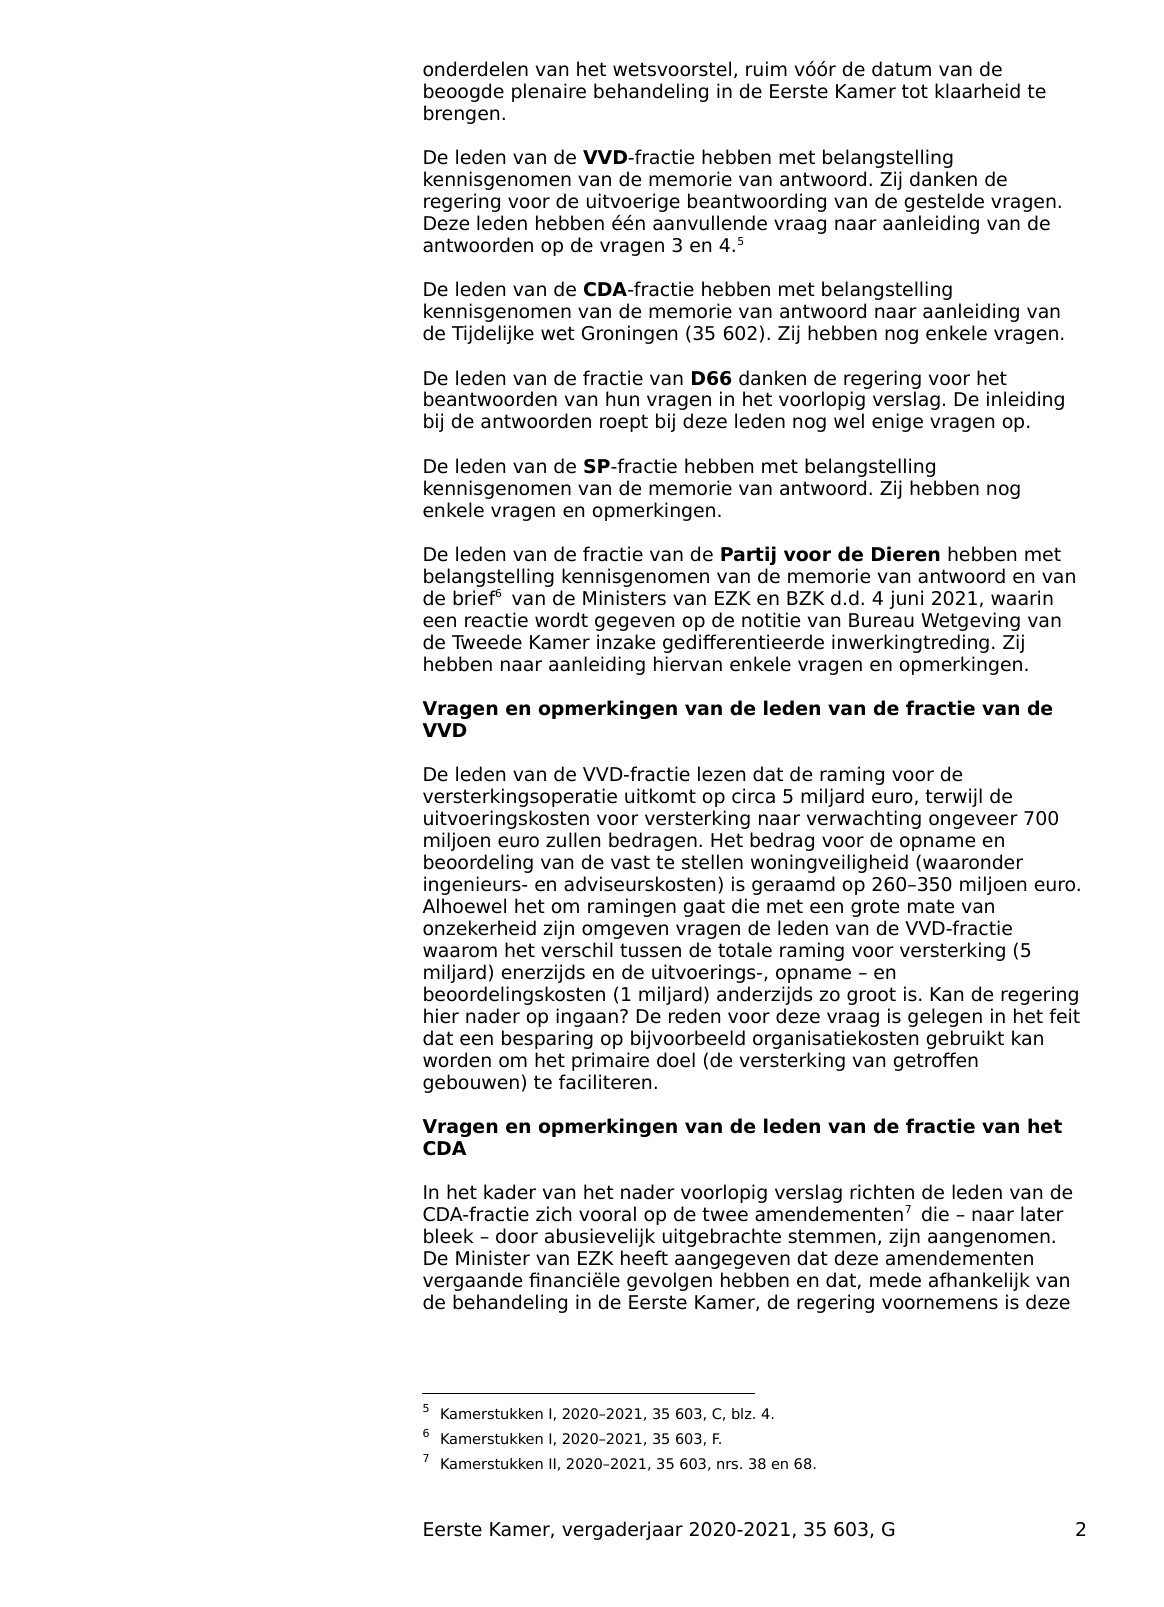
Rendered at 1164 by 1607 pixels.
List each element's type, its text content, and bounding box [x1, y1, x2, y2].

text De leden van de VVD-fractie lezen dat de raming voor de versterkingsoperatie uitkomt op circa 5 miljard euro, terwijl de uitvoeringskosten voor versterking naar verwachting ongeveer 700 miljoen euro zullen bedragen. Het bedrag voor de opname en beoordeling van de vast te stellen woningveiligheid (waaronder ingenieurs- en adviseurskosten) is geraamd op 260–350 miljoen euro. [422, 764, 1087, 896]
text De leden van de CDA-fractie hebben met belangstelling kennisgenomen van de memorie van antwoord naar aanleiding van de Tijdelijke wet Groningen (35 602). Zij hebben nog enkele vragen. [422, 279, 1087, 345]
text In het kader van het nader voorlopig verslag richten de leden van de CDA-fractie zich vooral op de twee amendementen die – naar later bleek – door abusievelijk uitgebrachte stemmen, zijn aangenomen. De Minister van EZK heeft aangegeven dat deze amendementen vergaande financiële gevolgen hebben en dat, mede afhankelijk van de behandeling in de Eerste Kamer, de regering voornemens is deze [422, 1182, 1087, 1314]
text onderdelen van het wetsvoorstel, ruim vóór de datum van de beoogde plenaire behandeling in de Eerste Kamer tot klaarheid te brengen. [422, 59, 1087, 125]
text De leden van de fractie van de Partij voor de Dieren hebben met belangstelling kennisgenomen van de memorie van antwoord en van de brief van de Ministers van EZK en BZK d.d. 4 juni 2021, waarin een reactie wordt gegeven op de notitie van Bureau Wetgeving van de Tweede Kamer inzake gedifferentieerde inwerkingtreding. Zij hebben naar aanleiding hiervan enkele vragen en opmerkingen. [422, 544, 1087, 676]
text Kamerstukken II, 2020–2021, 35 603, nrs. 38 en 68. [422, 1452, 1087, 1474]
text Alhoewel het om ramingen gaat die met een grote mate van onzekerheid zijn omgeven vragen de leden van de VVD-fractie waarom het verschil tussen de totale raming voor versterking (5 miljard) enerzijds en de uitvoerings-, opname – en beoordelingskosten (1 miljard) anderzijds zo groot is. Kan de regering hier nader op ingaan? De reden voor deze vraag is gelegen in het feit dat een besparing op bijvoorbeeld organisatiekosten gebruikt kan worden om het primaire doel (de versterking van getroffen gebouwen) te faciliteren. [422, 896, 1087, 1093]
text Kamerstukken I, 2020–2021, 35 603, C, blz. 4. [422, 1402, 1087, 1424]
text Kamerstukken I, 2020–2021, 35 603, F. [422, 1427, 1087, 1449]
text De leden van de SP-fractie hebben met belangstelling kennisgenomen van de memorie van antwoord. Zij hebben nog enkele vragen en opmerkingen. [422, 456, 1087, 521]
subtitle Vragen en opmerkingen van de leden van de fractie van het CDA [422, 1116, 1087, 1160]
subtitle Vragen en opmerkingen van de leden van de fractie van de VVD [422, 698, 1087, 742]
text De leden van de fractie van D66 danken de regering voor het beantwoorden van hun vragen in het voorlopig verslag. De inleiding bij de antwoorden roept bij deze leden nog wel enige vragen op. [422, 367, 1087, 433]
text De leden van de VVD-fractie hebben met belangstelling kennisgenomen van de memorie van antwoord. Zij danken de regering voor de uitvoerige beantwoording van de gestelde vragen. Deze leden hebben één aanvullende vraag naar aanleiding van de antwoorden op de vragen 3 en 4. [422, 147, 1087, 257]
